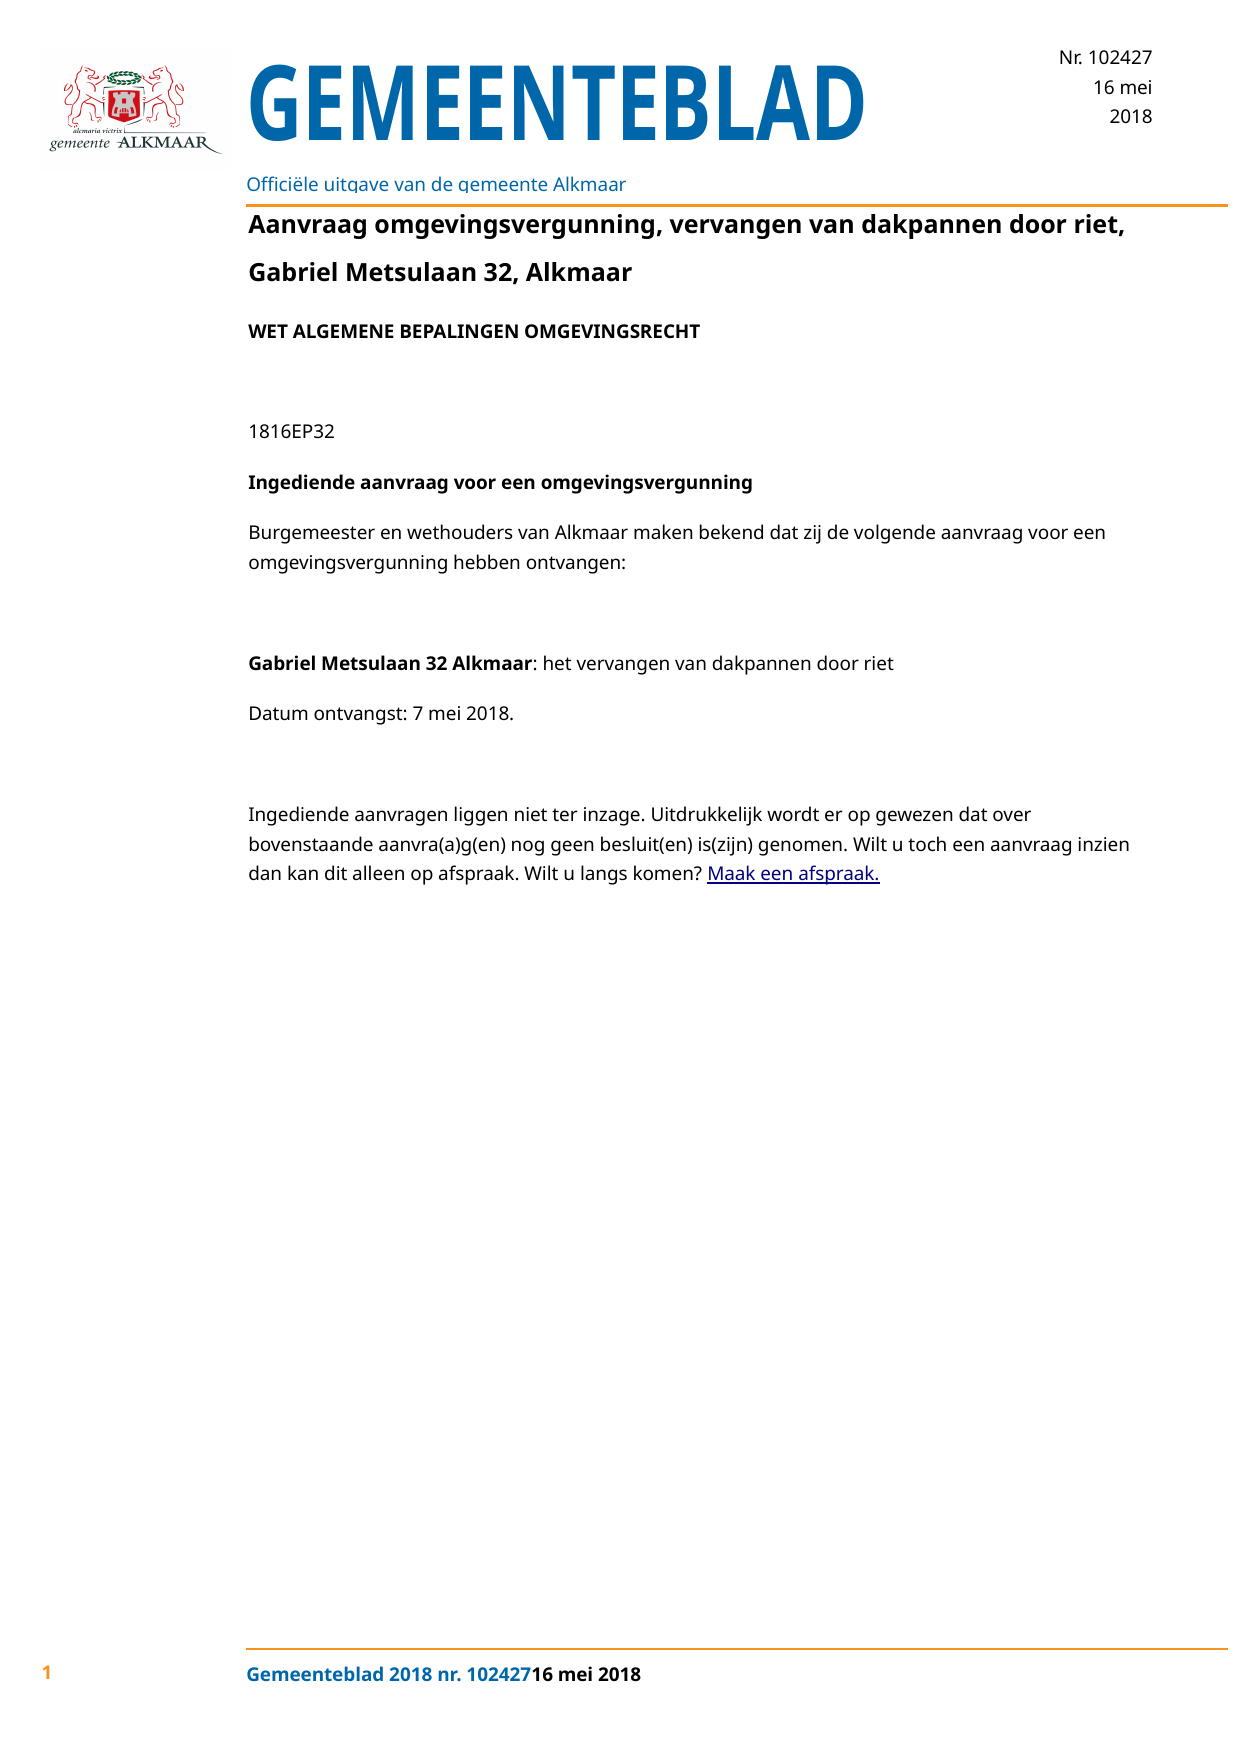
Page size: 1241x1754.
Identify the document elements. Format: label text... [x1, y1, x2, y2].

text 1816EP32 [248, 419, 1152, 444]
text Ingediende aanvragen liggen niet ter inzage. Uitdrukkelijk wordt er op gewezen dat over bovenstaande aanvra(a)g(en) nog geen besluit(en) is(zijn) genomen. Wilt u toch een aanvraag inzien dan kan dit alleen op afspraak. Wilt u langs komen? Maak een afspraak. [248, 801, 1152, 886]
text Gabriel Metsulaan 32 Alkmaar: het vervangen van dakpannen door riet [248, 650, 1152, 676]
text Datum ontvangst: 7 mei 2018. [248, 700, 1152, 726]
text WET ALGEMENE BEPALINGEN OMGEVINGSRECHT [248, 318, 1152, 344]
text Burgemeester en wethouders van Alkmaar maken bekend dat zij de volgende aanvraag voor een omgevingsvergunning hebben ontvangen: [248, 519, 1152, 575]
text Aanvraag omgevingsvergunning, vervangen van dakpannen door riet, Gabriel Metsulaan 32, Alkmaar [248, 207, 1152, 288]
picture [41, 47, 231, 172]
text Ingediende aanvraag voor een omgevingsvergunning [248, 469, 1152, 495]
